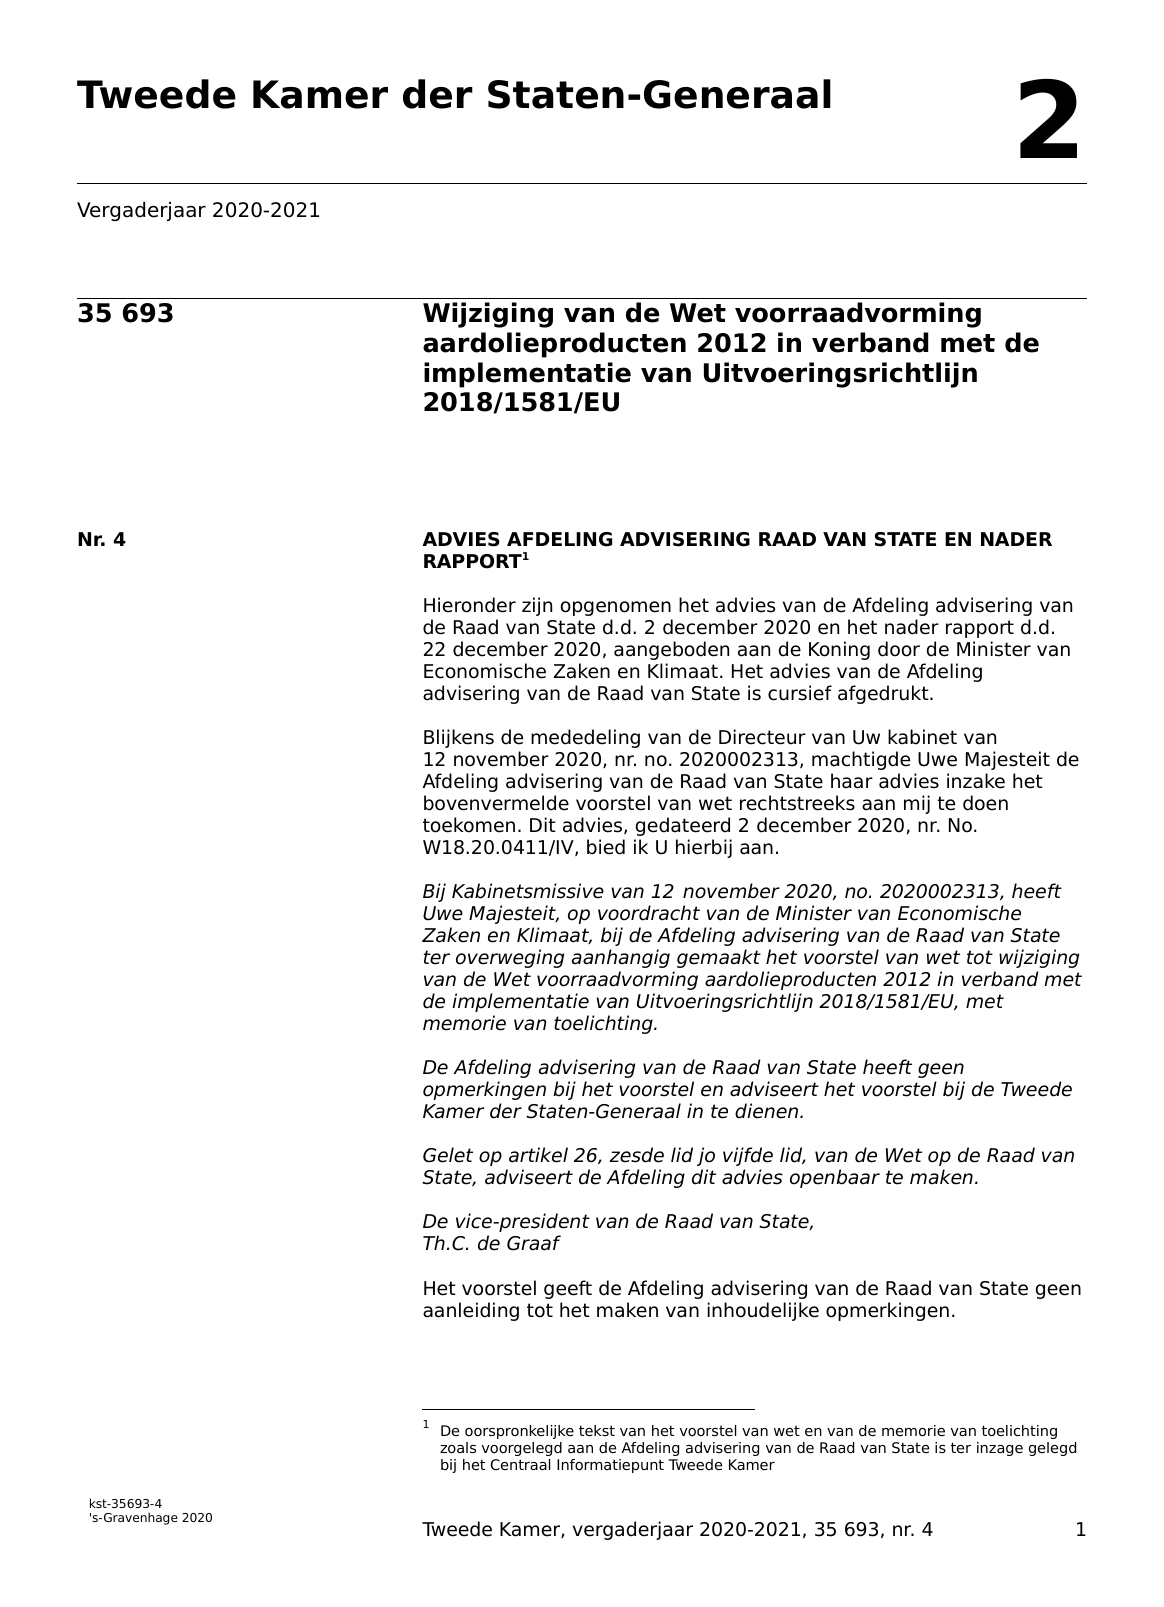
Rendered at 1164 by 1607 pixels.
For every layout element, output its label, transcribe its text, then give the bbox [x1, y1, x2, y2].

text Blijkens de mededeling van de Directeur van Uw kabinet van 12 november 2020, nr. no. 2020002313, machtigde Uwe Majesteit de Afdeling advisering van de Raad van State haar advies inzake het bovenvermelde voorstel van wet rechtstreeks aan mij te doen toekomen. Dit advies, gedateerd 2 december 2020, nr. No. W18.20.0411/IV, bied ik U hierbij aan. [422, 727, 1087, 859]
text Gelet op artikel 26, zesde lid jo vijfde lid, van de Wet op de Raad van State, adviseert de Afdeling dit advies openbaar te maken. [422, 1145, 1087, 1189]
text Bij Kabinetsmissive van 12 november 2020, no. 2020002313, heeft Uwe Majesteit, op voordracht van de Minister van Economische Zaken en Klimaat, bij de Afdeling advisering van de Raad van State ter overweging aanhangig gemaakt het voorstel van wet tot wijziging van de Wet voorraadvorming aardolieproducten 2012 in verband met de implementatie van Uitvoeringsrichtlijn 2018/1581/EU, met memorie van toelichting. [422, 881, 1087, 1035]
text 's-Gravenhage 2020 [88, 1511, 323, 1525]
table_header 2 [886, 59, 1087, 183]
subtitle Nr. 4 ADVIES AFDELING ADVISERING RAAD VAN STATE EN NADER RAPPORT [77, 529, 1087, 573]
table_header Tweede Kamer der Staten-Generaal [77, 59, 886, 183]
text De vice-president van de Raad van State, [422, 1211, 1087, 1233]
text kst-35693-4 [88, 1497, 323, 1511]
text Th.C. de Graaf [422, 1233, 1087, 1255]
table_cell Vergaderjaar 2020-2021 [77, 184, 1087, 298]
text Hieronder zijn opgenomen het advies van de Afdeling advisering van de Raad van State d.d. 2 december 2020 en het nader rapport d.d. 22 december 2020, aangeboden aan de Koning door de Minister van Economische Zaken en Klimaat. Het advies van de Afdeling advisering van de Raad van State is cursief afgedrukt. [422, 595, 1087, 705]
text De oorspronkelijke tekst van het voorstel van wet en van de memorie van toelichting zoals voorgelegd aan de Afdeling advisering van de Raad van State is ter inzage gelegd bij het Centraal Informatiepunt Tweede Kamer [422, 1418, 1087, 1474]
subtitle 35 693 Wijziging van de Wet voorraadvorming aardolieproducten 2012 in verband met de implementatie van Uitvoeringsrichtlijn 2018/1581/EU [77, 299, 1087, 418]
text De Afdeling advisering van de Raad van State heeft geen opmerkingen bij het voorstel en adviseert het voorstel bij de Tweede Kamer der Staten-Generaal in te dienen. [422, 1057, 1087, 1123]
text Het voorstel geeft de Afdeling advisering van de Raad van State geen aanleiding tot het maken van inhoudelijke opmerkingen. [422, 1277, 1087, 1321]
